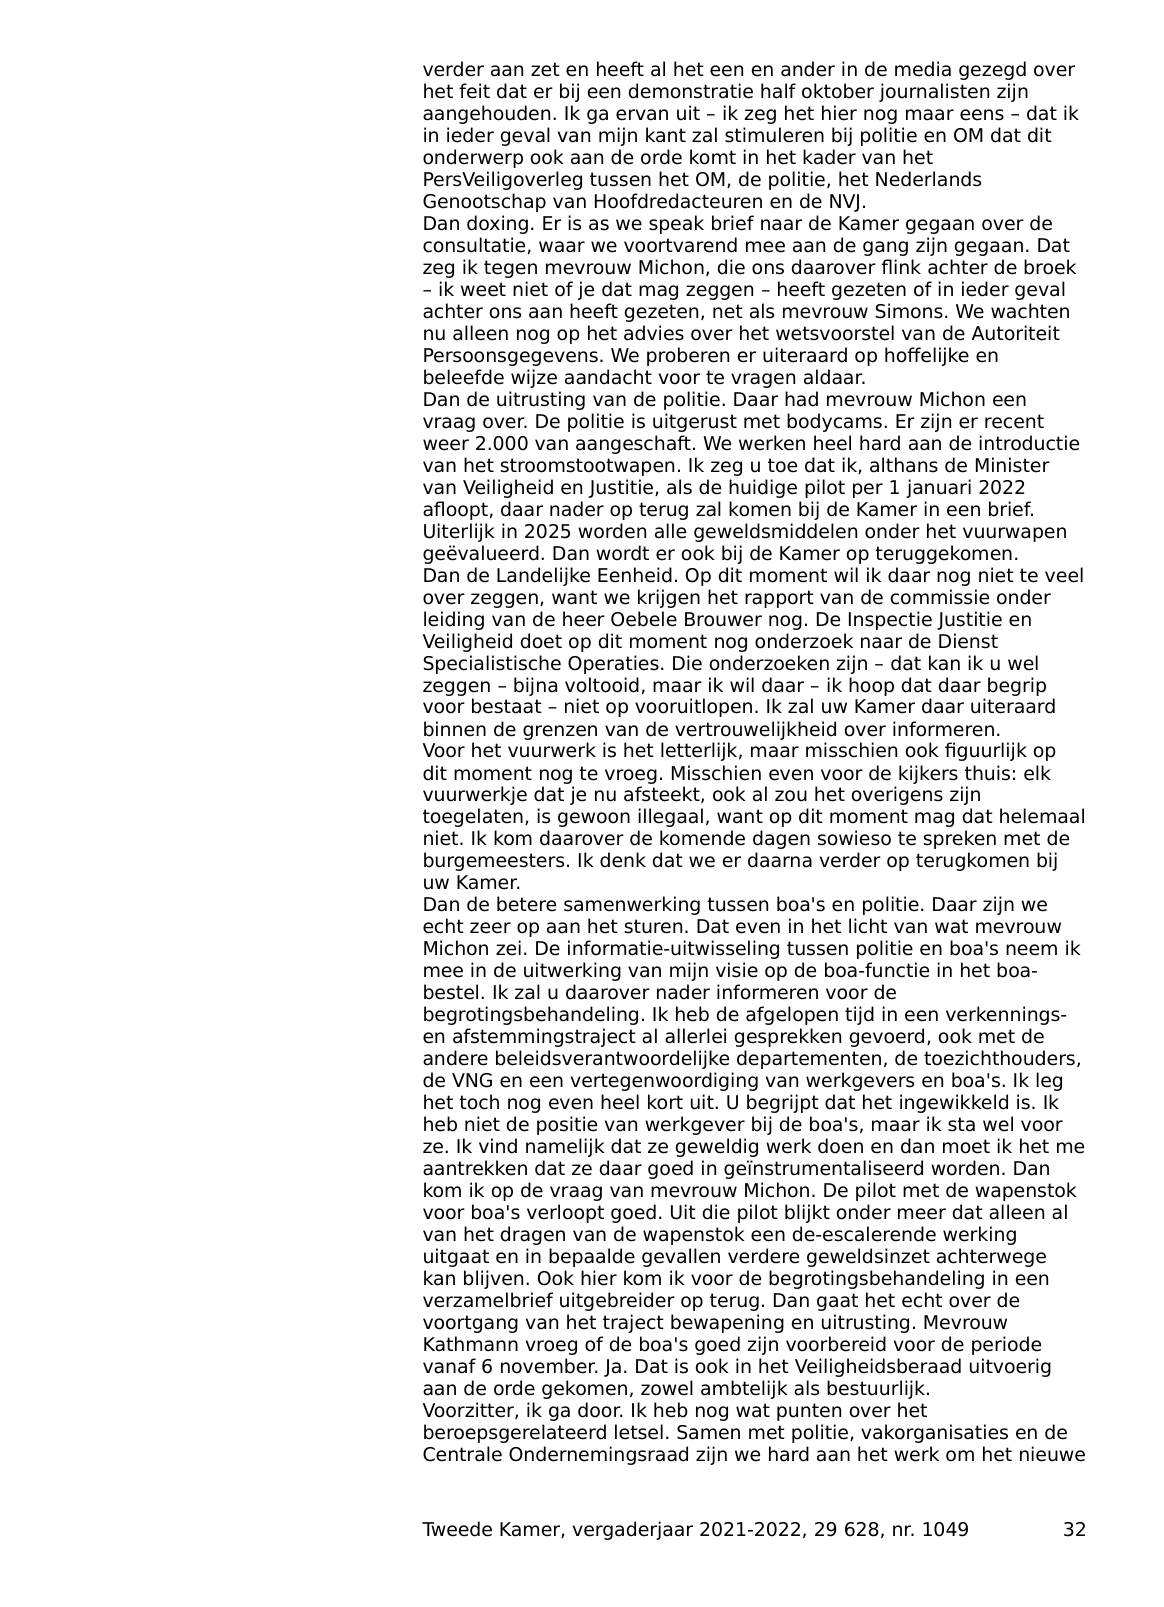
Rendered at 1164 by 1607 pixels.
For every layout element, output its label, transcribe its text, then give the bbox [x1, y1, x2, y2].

text verder aan zet en heeft al het een en ander in de media gezegd over het feit dat er bij een demonstratie half oktober journalisten zijn aangehouden. Ik ga ervan uit – ik zeg het hier nog maar eens – dat ik in ieder geval van mijn kant zal stimuleren bij politie en OM dat dit onderwerp ook aan de orde komt in het kader van het PersVeiligoverleg tussen het OM, de politie, het Nederlands Genootschap van Hoofdredacteuren en de NVJ. [422, 59, 1087, 213]
text Voorzitter, ik ga door. Ik heb nog wat punten over het beroepsgerelateerd letsel. Samen met politie, vakorganisaties en de Centrale Ondernemingsraad zijn we hard aan het werk om het nieuwe [422, 1400, 1087, 1466]
text Dan de uitrusting van de politie. Daar had mevrouw Michon een vraag over. De politie is uitgerust met bodycams. Er zijn er recent weer 2.000 van aangeschaft. We werken heel hard aan de introductie van het stroomstootwapen. Ik zeg u toe dat ik, althans de Minister van Veiligheid en Justitie, als de huidige pilot per 1 januari 2022 afloopt, daar nader op terug zal komen bij de Kamer in een brief. Uiterlijk in 2025 worden alle geweldsmiddelen onder het vuurwapen geëvalueerd. Dan wordt er ook bij de Kamer op teruggekomen. [422, 389, 1087, 564]
text Dan de betere samenwerking tussen boa's en politie. Daar zijn we echt zeer op aan het sturen. Dat even in het licht van wat mevrouw Michon zei. De informatie-uitwisseling tussen politie en boa's neem ik mee in de uitwerking van mijn visie op de boa-functie in het boa-bestel. Ik zal u daarover nader informeren voor de begrotingsbehandeling. Ik heb de afgelopen tijd in een verkennings- en afstemmingstraject al allerlei gesprekken gevoerd, ook met de andere beleidsverantwoordelijke departementen, de toezichthouders, de VNG en een vertegenwoordiging van werkgevers en boa's. Ik leg het toch nog even heel kort uit. U begrijpt dat het ingewikkeld is. Ik heb niet de positie van werkgever bij de boa's, maar ik sta wel voor ze. Ik vind namelijk dat ze geweldig werk doen en dan moet ik het me aantrekken dat ze daar goed in geïnstrumentaliseerd worden. Dan kom ik op de vraag van mevrouw Michon. De pilot met de wapenstok voor boa's verloopt goed. Uit die pilot blijkt onder meer dat alleen al van het dragen van de wapenstok een de-escalerende werking uitgaat en in bepaalde gevallen verdere geweldsinzet achterwege kan blijven. Ook hier kom ik voor de begrotingsbehandeling in een verzamelbrief uitgebreider op terug. Dan gaat het echt over de voortgang van het traject bewapening en uitrusting. Mevrouw Kathmann vroeg of de boa's goed zijn voorbereid voor de periode vanaf 6 november. Ja. Dat is ook in het Veiligheidsberaad uitvoerig aan de orde gekomen, zowel ambtelijk als bestuurlijk. [422, 894, 1087, 1400]
text Dan doxing. Er is as we speak brief naar de Kamer gegaan over de consultatie, waar we voortvarend mee aan de gang zijn gegaan. Dat zeg ik tegen mevrouw Michon, die ons daarover flink achter de broek – ik weet niet of je dat mag zeggen – heeft gezeten of in ieder geval achter ons aan heeft gezeten, net als mevrouw Simons. We wachten nu alleen nog op het advies over het wetsvoorstel van de Autoriteit Persoonsgegevens. We proberen er uiteraard op hoffelijke en beleefde wijze aandacht voor te vragen aldaar. [422, 213, 1087, 389]
text Voor het vuurwerk is het letterlijk, maar misschien ook figuurlijk op dit moment nog te vroeg. Misschien even voor de kijkers thuis: elk vuurwerkje dat je nu afsteekt, ook al zou het overigens zijn toegelaten, is gewoon illegaal, want op dit moment mag dat helemaal niet. Ik kom daarover de komende dagen sowieso te spreken met de burgemeesters. Ik denk dat we er daarna verder op terugkomen bij uw Kamer. [422, 740, 1087, 894]
text Dan de Landelijke Eenheid. Op dit moment wil ik daar nog niet te veel over zeggen, want we krijgen het rapport van de commissie onder leiding van de heer Oebele Brouwer nog. De Inspectie Justitie en Veiligheid doet op dit moment nog onderzoek naar de Dienst Specialistische Operaties. Die onderzoeken zijn – dat kan ik u wel zeggen – bijna voltooid, maar ik wil daar – ik hoop dat daar begrip voor bestaat – niet op vooruitlopen. Ik zal uw Kamer daar uiteraard binnen de grenzen van de vertrouwelijkheid over informeren. [422, 564, 1087, 740]
